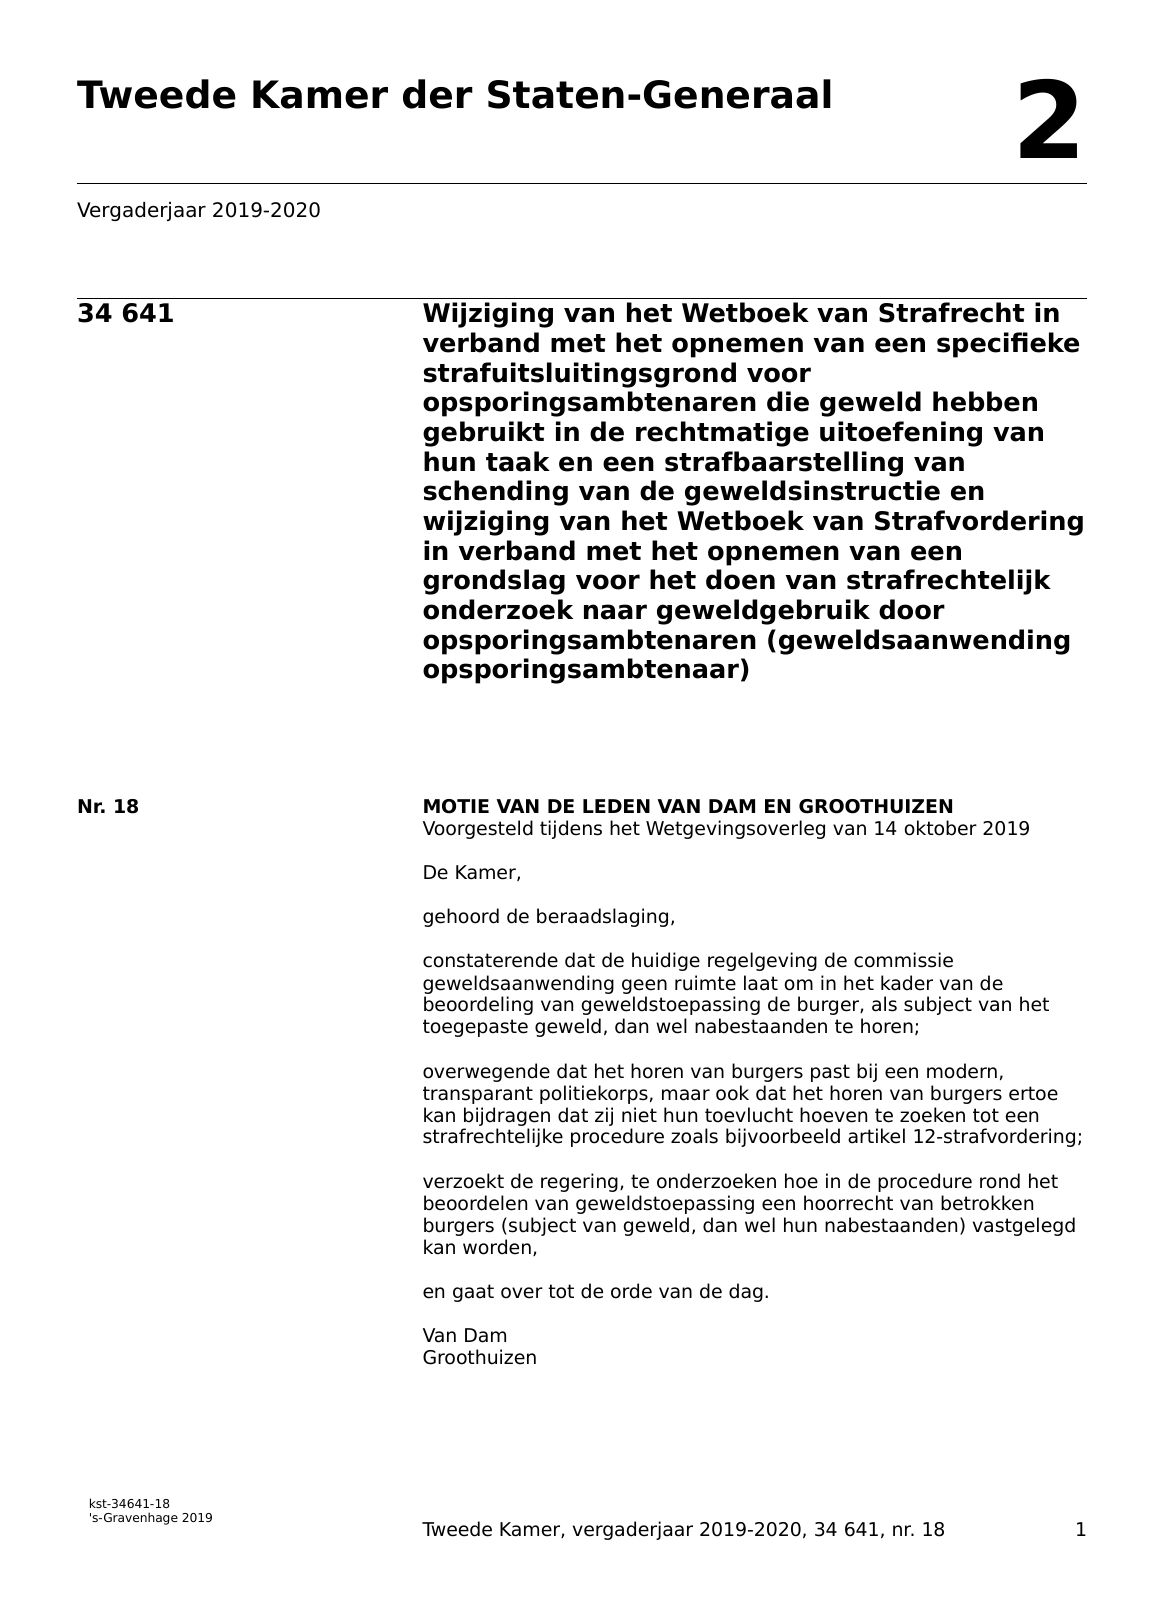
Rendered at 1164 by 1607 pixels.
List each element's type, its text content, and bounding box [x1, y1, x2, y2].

text Groothuizen [422, 1347, 1087, 1369]
text en gaat over tot de orde van de dag. [422, 1281, 1087, 1303]
text De Kamer, [422, 862, 1087, 884]
table_header Tweede Kamer der Staten-Generaal [77, 59, 886, 183]
subtitle 34 641 Wijziging van het Wetboek van Strafrecht in verband met het opnemen van een specifieke strafuitsluitingsgrond voor opsporingsambtenaren die geweld hebben gebruikt in de rechtmatige uitoefening van hun taak en een strafbaarstelling van schending van de geweldsinstructie en wijziging van het Wetboek van Strafvordering in verband met het opnemen van een grondslag voor het doen van strafrechtelijk onderzoek naar geweldgebruik door opsporingsambtenaren (geweldsaanwending opsporingsambtenaar) [77, 299, 1087, 685]
table_header 2 [886, 59, 1087, 183]
subtitle Nr. 18 MOTIE VAN DE LEDEN VAN DAM EN GROOTHUIZEN [77, 796, 1087, 818]
text Van Dam [422, 1325, 1087, 1347]
text constaterende dat de huidige regelgeving de commissie geweldsaanwending geen ruimte laat om in het kader van de beoordeling van geweldstoepassing de burger, als subject van het toegepaste geweld, dan wel nabestaanden te horen; [422, 950, 1087, 1038]
text Voorgesteld tijdens het Wetgevingsoverleg van 14 oktober 2019 [422, 818, 1087, 840]
text verzoekt de regering, te onderzoeken hoe in de procedure rond het beoordelen van geweldstoepassing een hoorrecht van betrokken burgers (subject van geweld, dan wel hun nabestaanden) vastgelegd kan worden, [422, 1171, 1087, 1258]
text gehoord de beraadslaging, [422, 906, 1087, 928]
text overwegende dat het horen van burgers past bij een modern, transparant politiekorps, maar ook dat het horen van burgers ertoe kan bijdragen dat zij niet hun toevlucht hoeven te zoeken tot een strafrechtelijke procedure zoals bijvoorbeeld artikel 12-strafvordering; [422, 1061, 1087, 1148]
text kst-34641-18 [88, 1497, 323, 1511]
text 's-Gravenhage 2019 [88, 1511, 323, 1525]
table_cell Vergaderjaar 2019-2020 [77, 184, 1087, 298]
